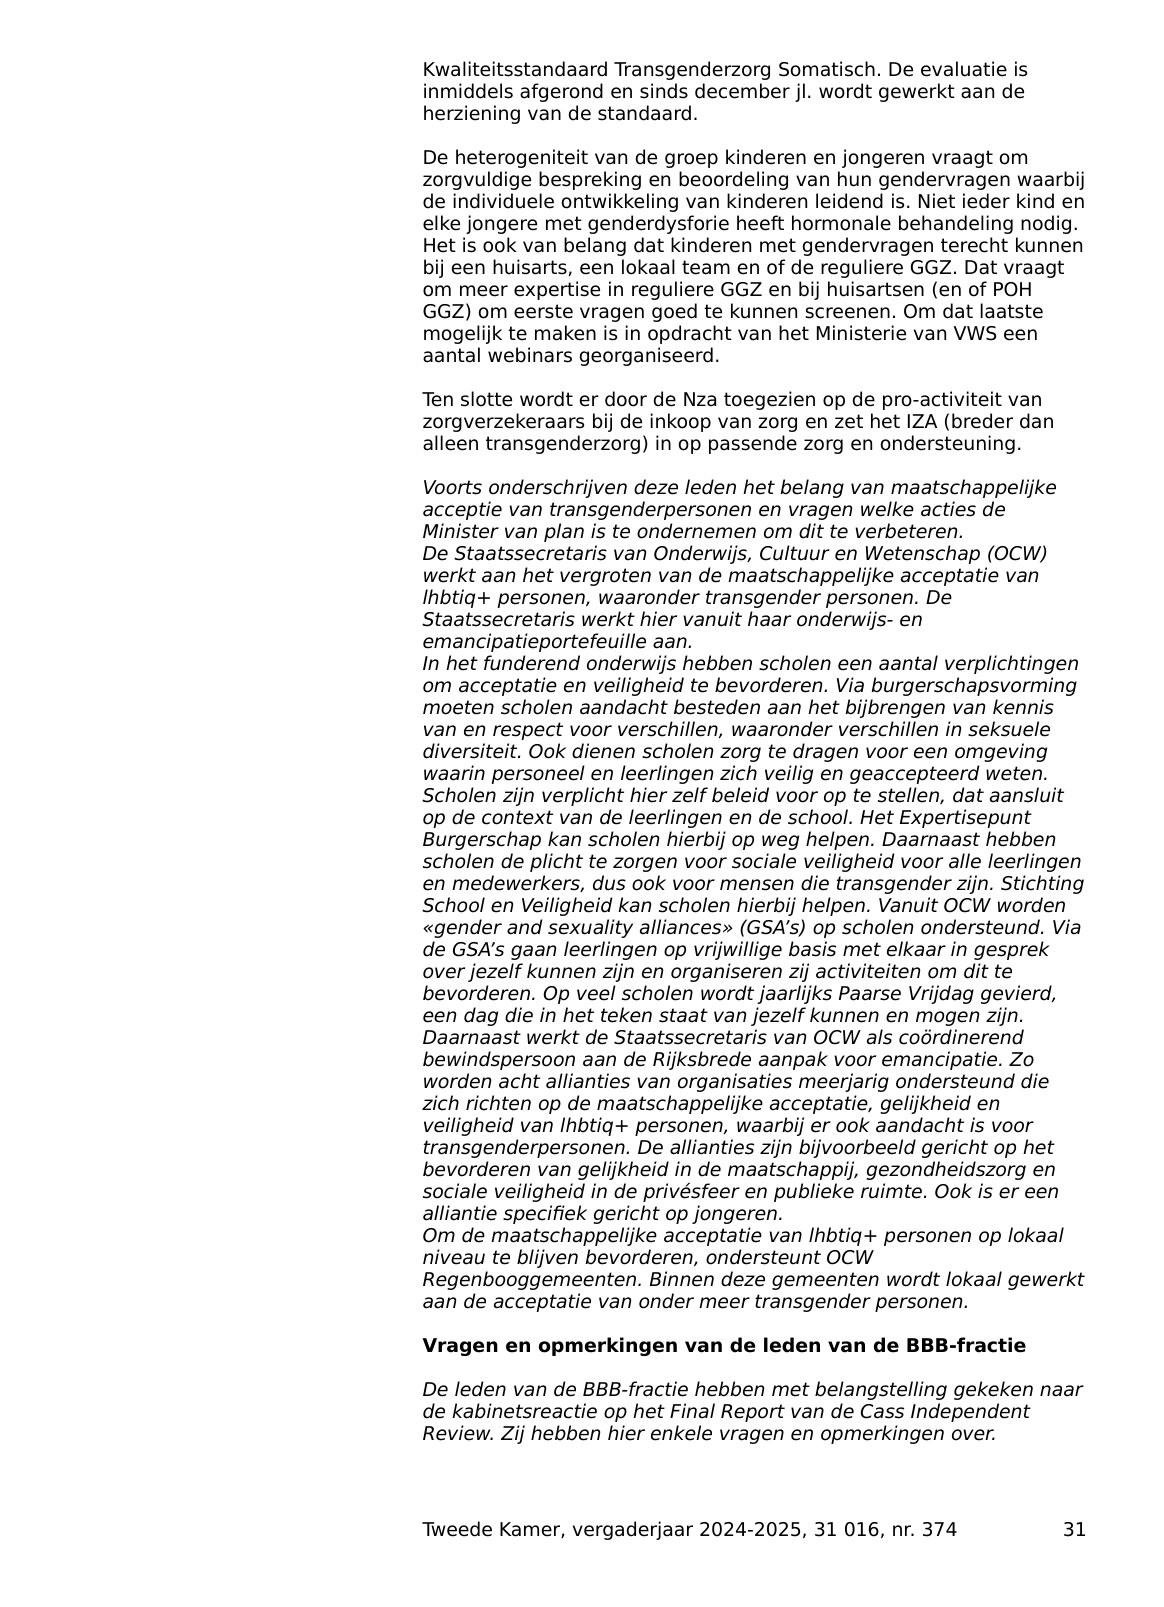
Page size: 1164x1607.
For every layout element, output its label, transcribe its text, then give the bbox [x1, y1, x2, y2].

text In het funderend onderwijs hebben scholen een aantal verplichtingen om acceptatie en veiligheid te bevorderen. Via burgerschapsvorming moeten scholen aandacht besteden aan het bijbrengen van kennis van en respect voor verschillen, waaronder verschillen in seksuele diversiteit. Ook dienen scholen zorg te dragen voor een omgeving waarin personeel en leerlingen zich veilig en geaccepteerd weten. Scholen zijn verplicht hier zelf beleid voor op te stellen, dat aansluit op de context van de leerlingen en de school. Het Expertisepunt Burgerschap kan scholen hierbij op weg helpen. Daarnaast hebben scholen de plicht te zorgen voor sociale veiligheid voor alle leerlingen en medewerkers, dus ook voor mensen die transgender zijn. Stichting School en Veiligheid kan scholen hierbij helpen. Vanuit OCW worden «gender and sexuality alliances» (GSA’s) op scholen ondersteund. Via de GSA’s gaan leerlingen op vrijwillige basis met elkaar in gesprek over jezelf kunnen zijn en organiseren zij activiteiten om dit te bevorderen. Op veel scholen wordt jaarlijks Paarse Vrijdag gevierd, een dag die in het teken staat van jezelf kunnen en mogen zijn. [422, 653, 1087, 1027]
text Ten slotte wordt er door de Nza toegezien op de pro-activiteit van zorgverzekeraars bij de inkoop van zorg en zet het IZA (breder dan alleen transgenderzorg) in op passende zorg en ondersteuning. [422, 389, 1087, 455]
text De heterogeniteit van de groep kinderen en jongeren vraagt om zorgvuldige bespreking en beoordeling van hun gendervragen waarbij de individuele ontwikkeling van kinderen leidend is. Niet ieder kind en elke jongere met genderdysforie heeft hormonale behandeling nodig. Het is ook van belang dat kinderen met gendervragen terecht kunnen bij een huisarts, een lokaal team en of de reguliere GGZ. Dat vraagt om meer expertise in reguliere GGZ en bij huisartsen (en of POH GGZ) om eerste vragen goed te kunnen screenen. Om dat laatste mogelijk te maken is in opdracht van het Ministerie van VWS een aantal webinars georganiseerd. [422, 147, 1087, 367]
subtitle Vragen en opmerkingen van de leden van de BBB-fractie [422, 1335, 1087, 1357]
text Om de maatschappelijke acceptatie van lhbtiq+ personen op lokaal niveau te blijven bevorderen, ondersteunt OCW Regenbooggemeenten. Binnen deze gemeenten wordt lokaal gewerkt aan de acceptatie van onder meer transgender personen. [422, 1224, 1087, 1312]
text Kwaliteitsstandaard Transgenderzorg Somatisch. De evaluatie is inmiddels afgerond en sinds december jl. wordt gewerkt aan de herziening van de standaard. [422, 59, 1087, 125]
text De Staatssecretaris van Onderwijs, Cultuur en Wetenschap (OCW) werkt aan het vergroten van de maatschappelijke acceptatie van lhbtiq+ personen, waaronder transgender personen. De Staatssecretaris werkt hier vanuit haar onderwijs- en emancipatieportefeuille aan. [422, 543, 1087, 653]
text De leden van de BBB-fractie hebben met belangstelling gekeken naar de kabinetsreactie op het Final Report van de Cass Independent Review. Zij hebben hier enkele vragen en opmerkingen over. [422, 1379, 1087, 1445]
text Daarnaast werkt de Staatssecretaris van OCW als coördinerend bewindspersoon aan de Rijksbrede aanpak voor emancipatie. Zo worden acht allianties van organisaties meerjarig ondersteund die zich richten op de maatschappelijke acceptatie, gelijkheid en veiligheid van lhbtiq+ personen, waarbij er ook aandacht is voor transgenderpersonen. De allianties zijn bijvoorbeeld gericht op het bevorderen van gelijkheid in de maatschappij, gezondheidszorg en sociale veiligheid in de privésfeer en publieke ruimte. Ook is er een alliantie specifiek gericht op jongeren. [422, 1027, 1087, 1224]
text Voorts onderschrijven deze leden het belang van maatschappelijke acceptie van transgenderpersonen en vragen welke acties de Minister van plan is te ondernemen om dit te verbeteren. [422, 477, 1087, 543]
